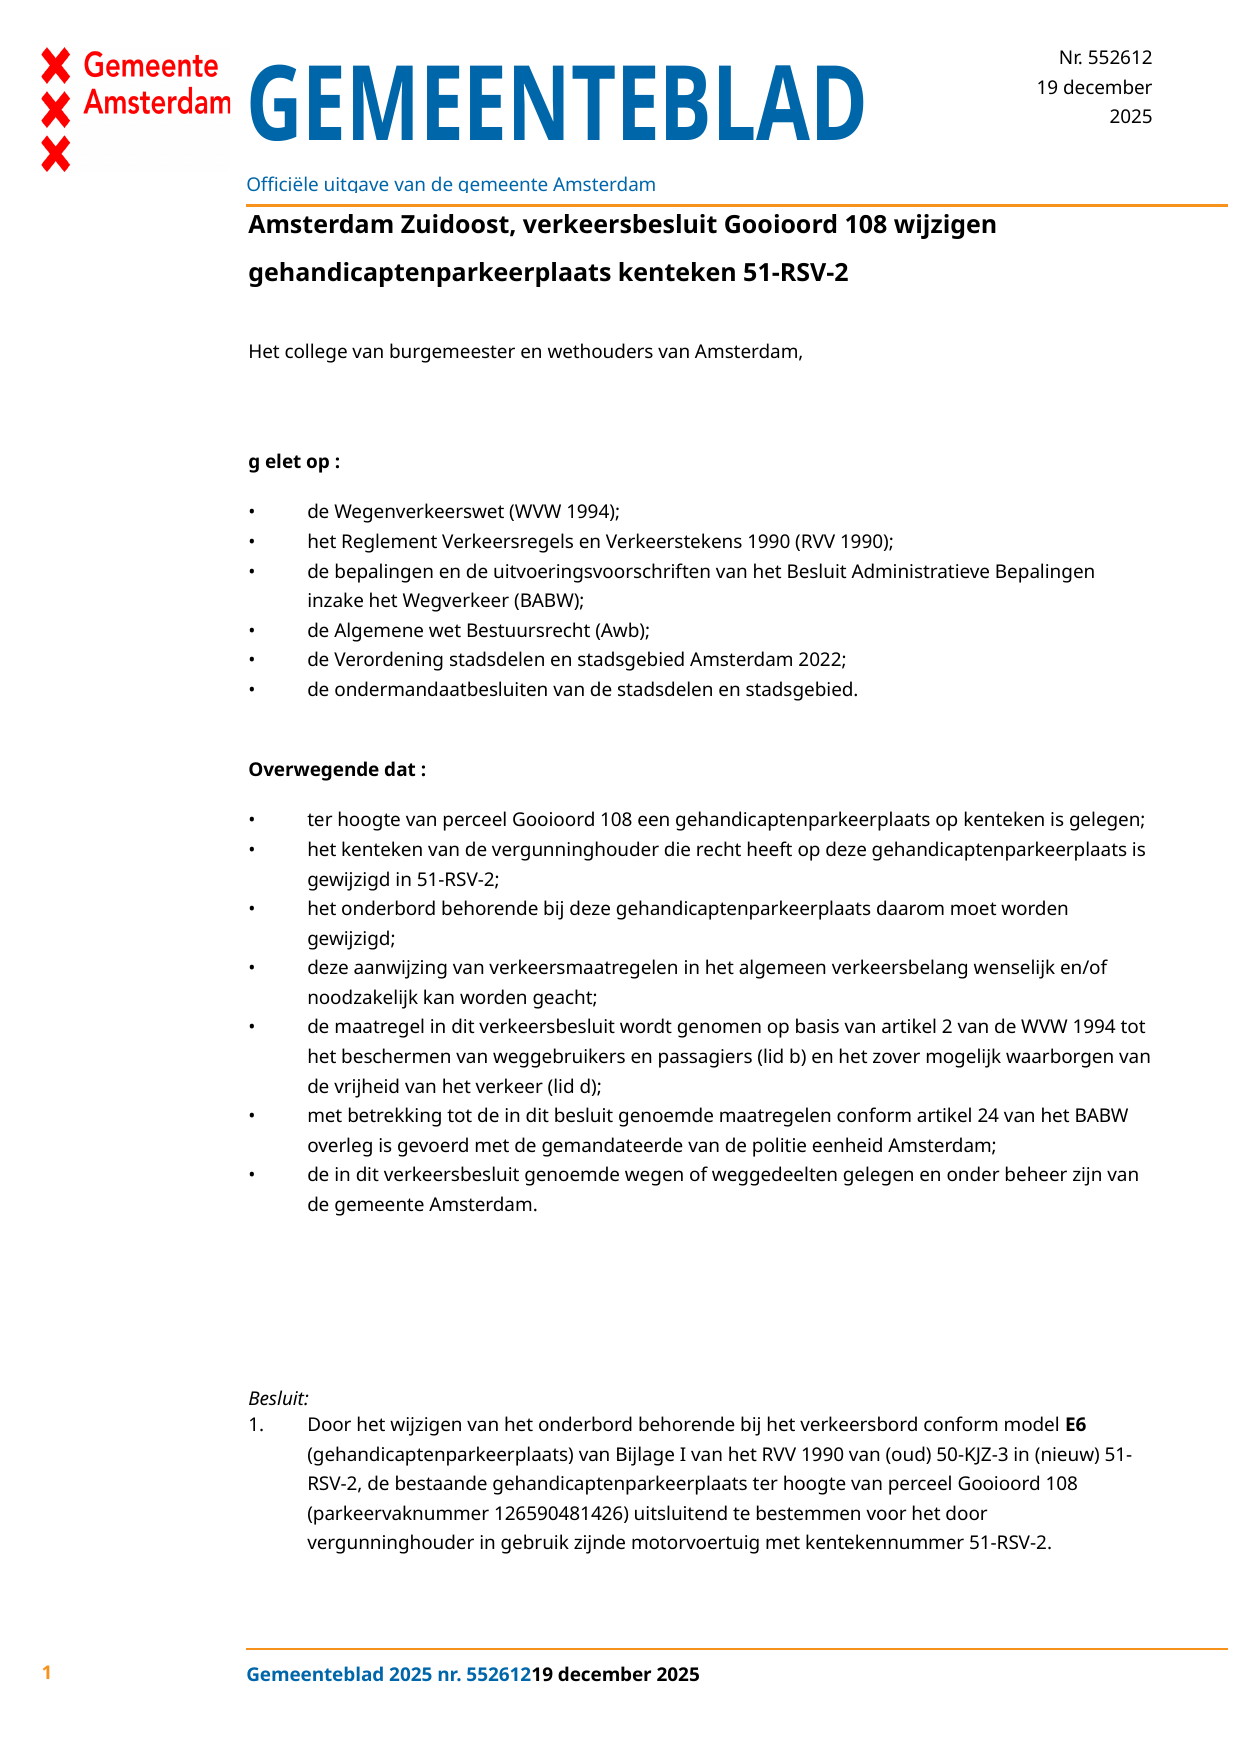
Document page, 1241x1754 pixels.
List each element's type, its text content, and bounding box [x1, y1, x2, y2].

text Amsterdam Zuidoost, verkeersbesluit Gooioord 108 wijzigen gehandicaptenparkeerplaats kenteken 51-RSV-2 [248, 207, 1152, 288]
text Het college van burgemeester en wethouders van Amsterdam, [248, 339, 1152, 364]
list de Wegenverkeerswet (WVW 1994); [248, 499, 1152, 524]
list deze aanwijzing van verkeersmaatregelen in het algemeen verkeersbelang wenselijk en/of noodzakelijk kan worden geacht; [248, 954, 1152, 1010]
list de bepalingen en de uitvoeringsvoorschriften van het Besluit Administratieve Bepalingen inzake het Wegverkeer (BABW); [248, 558, 1152, 613]
text Besluit: [248, 1386, 1152, 1411]
list de ondermandaatbesluiten van de stadsdelen en stadsgebied. [248, 676, 1152, 702]
text Overwegende dat : [248, 756, 1152, 782]
list het kenteken van de vergunninghouder die recht heeft op deze gehandicaptenparkeerplaats is gewijzigd in 51-RSV-2; [248, 836, 1152, 891]
text g elet op : [248, 448, 1152, 474]
list het onderbord behorende bij deze gehandicaptenparkeerplaats daarom moet worden gewijzigd; [248, 895, 1152, 951]
list het Reglement Verkeersregels en Verkeerstekens 1990 (RVV 1990); [248, 528, 1152, 554]
list ter hoogte van perceel Gooioord 108 een gehandicaptenparkeerplaats op kenteken is gelegen; [248, 807, 1152, 832]
list Door het wijzigen van het onderbord behorende bij het verkeersbord conform model E6 (gehandicaptenparkeerplaats) van Bijlage I van het RVV 1990 van (oud) 50-KJZ-3 in (nieuw) 51-RSV-2, de bestaande gehandicaptenparkeerplaats ter hoogte van perceel Gooioord 108 (parkeervaknummer 126590481426) uitsluitend te bestemmen voor het door vergunninghouder in gebruik zijnde motorvoertuig met kentekennummer 51-RSV-2. [248, 1411, 1152, 1555]
list de in dit verkeersbesluit genoemde wegen of weggedeelten gelegen en onder beheer zijn van de gemeente Amsterdam. [248, 1162, 1152, 1217]
picture [41, 47, 231, 172]
list de Verordening stadsdelen en stadsgebied Amsterdam 2022; [248, 647, 1152, 672]
list de maatregel in dit verkeersbesluit wordt genomen op basis van artikel 2 van de WVW 1994 tot het beschermen van weggebruikers en passagiers (lid b) en het zover mogelijk waarborgen van de vrijheid van het verkeer (lid d); [248, 1014, 1152, 1098]
list met betrekking tot de in dit besluit genoemde maatregelen conform artikel 24 van het BABW overleg is gevoerd met de gemandateerde van de politie eenheid Amsterdam; [248, 1102, 1152, 1158]
list de Algemene wet Bestuursrecht (Awb); [248, 617, 1152, 643]
